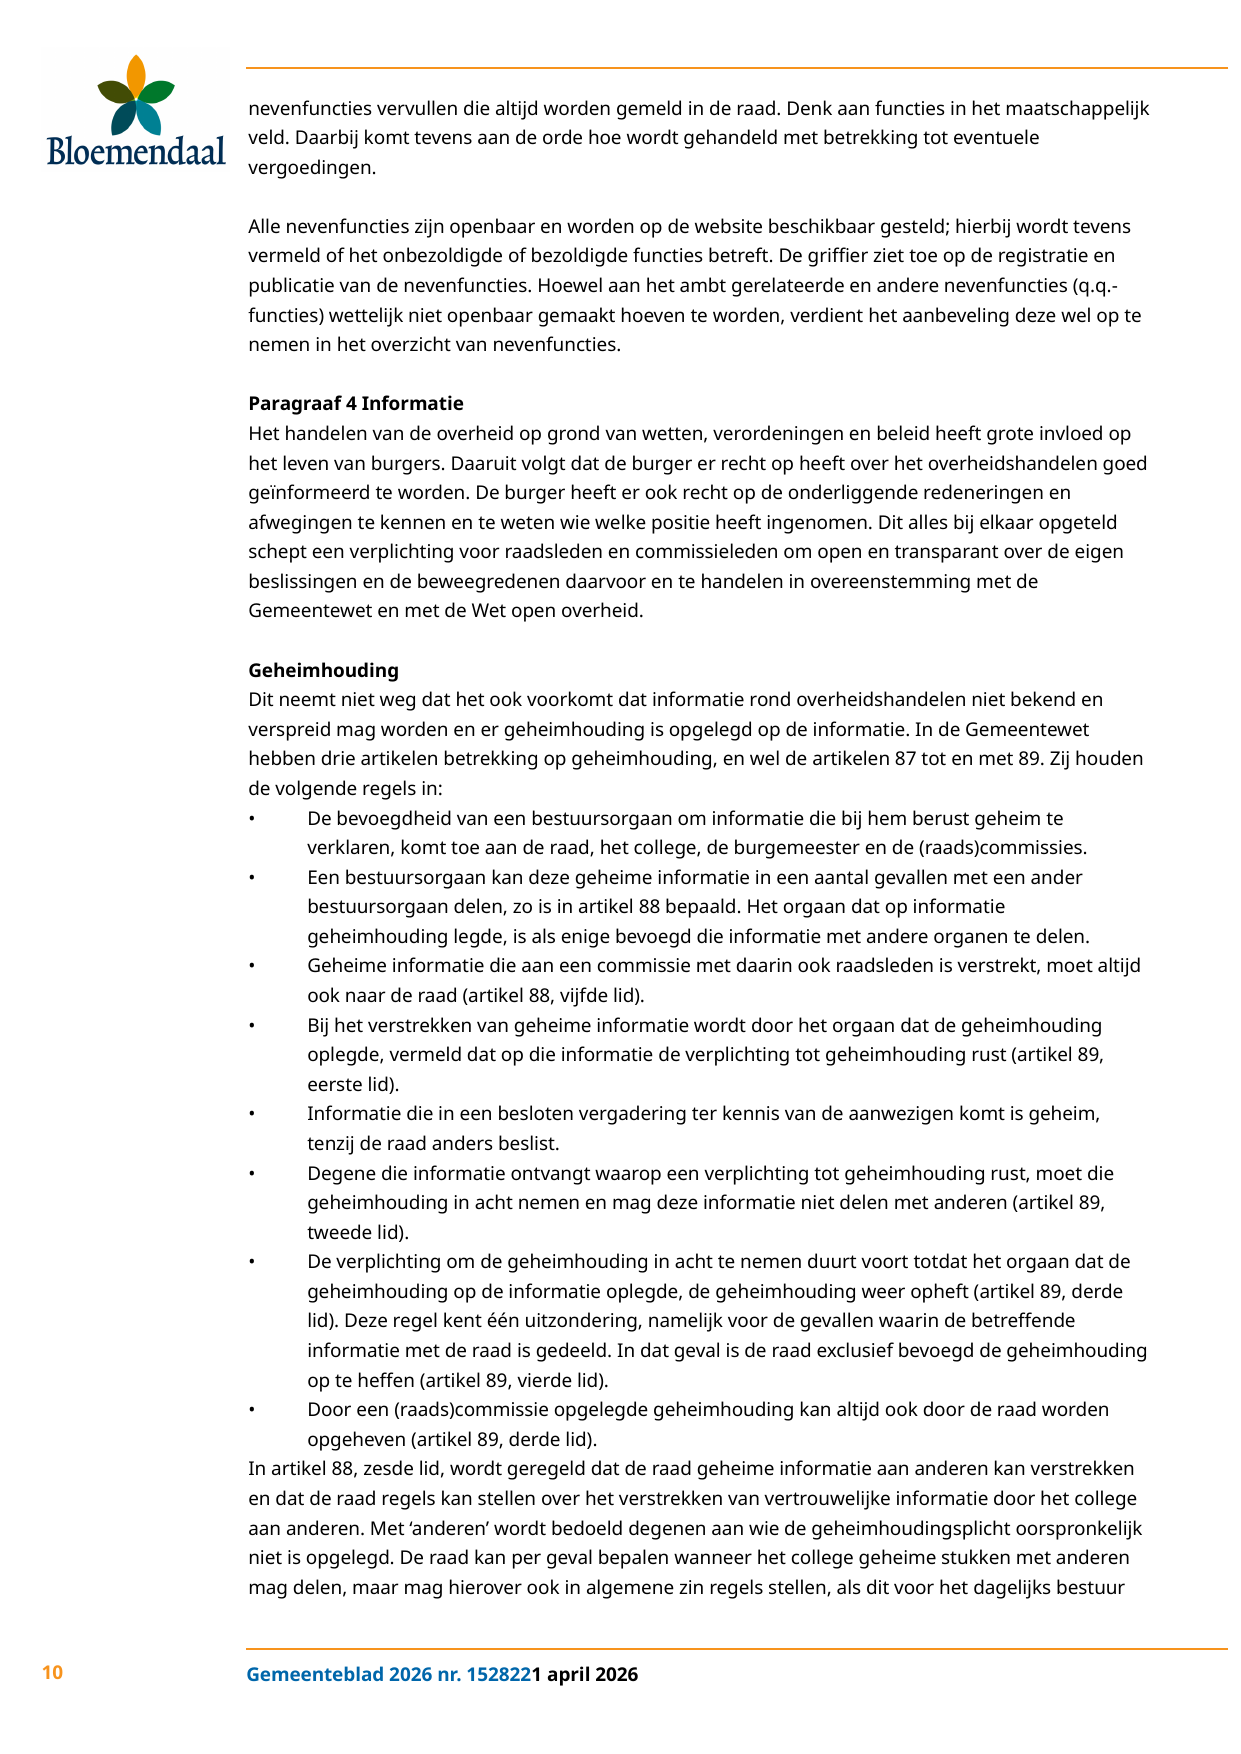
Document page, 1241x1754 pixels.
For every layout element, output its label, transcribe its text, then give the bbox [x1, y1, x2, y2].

text Het handelen van de overheid op grond van wetten, verordeningen en beleid heeft grote invloed op het leven van burgers. Daaruit volgt dat de burger er recht op heeft over het overheidshandelen goed geïnformeerd te worden. De burger heeft er ook recht op de onderliggende redeneringen en afwegingen te kennen en te weten wie welke positie heeft ingenomen. Dit alles bij elkaar opgeteld schept een verplichting voor raadsleden en commissieleden om open en transparant over de eigen beslissingen en de beweegredenen daarvoor en te handelen in overeenstemming met de Gemeentewet en met de Wet open overheid. [248, 420, 1152, 623]
list Geheime informatie die aan een commissie met daarin ook raadsleden is verstrekt, moet altijd ook naar de raad (artikel 88, vijfde lid). [248, 953, 1152, 1008]
list Een bestuursorgaan kan deze geheime informatie in een aantal gevallen met een ander bestuursorgaan delen, zo is in artikel 88 bepaald. Het orgaan dat op informatie geheimhouding legde, is als enige bevoegd die informatie met andere organen te delen. [248, 864, 1152, 949]
list Door een (raads)commissie opgelegde geheimhouding kan altijd ook door de raad worden opgeheven (artikel 89, derde lid). [248, 1396, 1152, 1452]
list Bij het verstrekken van geheime informatie wordt door het orgaan dat de geheimhouding oplegde, vermeld dat op die informatie de verplichting tot geheimhouding rust (artikel 89, eerste lid). [248, 1012, 1152, 1097]
list Degene die informatie ontvangt waarop een verplichting tot geheimhouding rust, moet die geheimhouding in acht nemen en mag deze informatie niet delen met anderen (artikel 89, tweede lid). [248, 1160, 1152, 1245]
text nevenfuncties vervullen die altijd worden gemeld in de raad. Denk aan functies in het maatschappelijk veld. Daarbij komt tevens aan de orde hoe wordt gehandeld met betrekking tot eventuele vergoedingen. [248, 95, 1152, 180]
text Dit neemt niet weg dat het ook voorkomt dat informatie rond overheidshandelen niet bekend en verspreid mag worden en er geheimhouding is opgelegd op de informatie. In de Gemeentewet hebben drie artikelen betrekking op geheimhouding, en wel de artikelen 87 tot en met 89. Zij houden de volgende regels in: [248, 686, 1152, 801]
list De bevoegdheid van een bestuursorgaan om informatie die bij hem berust geheim te verklaren, komt toe aan de raad, het college, de burgemeester en de (raads)commissies. [248, 805, 1152, 860]
text Alle nevenfuncties zijn openbaar en worden op de website beschikbaar gesteld; hierbij wordt tevens vermeld of het onbezoldigde of bezoldigde functies betreft. De griffier ziet toe op de registratie en publicatie van de nevenfuncties. Hoewel aan het ambt gerelateerde en andere nevenfuncties (q.q.-functies) wettelijk niet openbaar gemaakt hoeven te worden, verdient het aanbeveling deze wel op te nemen in het overzicht van nevenfuncties. [248, 213, 1152, 357]
text Paragraaf 4 Informatie [248, 391, 1152, 416]
picture [41, 47, 231, 172]
text In artikel 88, zesde lid, wordt geregeld dat de raad geheime informatie aan anderen kan verstrekken en dat de raad regels kan stellen over het verstrekken van vertrouwelijke informatie door het college aan anderen. Met ‘anderen’ wordt bedoeld degenen aan wie de geheimhoudingsplicht oorspronkelijk niet is opgelegd. De raad kan per geval bepalen wanneer het college geheime stukken met anderen mag delen, maar mag hierover ook in algemene zin regels stellen, als dit voor het dagelijks bestuur [248, 1456, 1152, 1600]
text Geheimhouding [248, 657, 1152, 683]
list De verplichting om de geheimhouding in acht te nemen duurt voort totdat het orgaan dat de geheimhouding op de informatie oplegde, de geheimhouding weer opheft (artikel 89, derde lid). Deze regel kent één uitzondering, namelijk voor de gevallen waarin de betreffende informatie met de raad is gedeeld. In dat geval is de raad exclusief bevoegd de geheimhouding op te heffen (artikel 89, vierde lid). [248, 1248, 1152, 1393]
list Informatie die in een besloten vergadering ter kennis van de aanwezigen komt is geheim, tenzij de raad anders beslist. [248, 1101, 1152, 1156]
